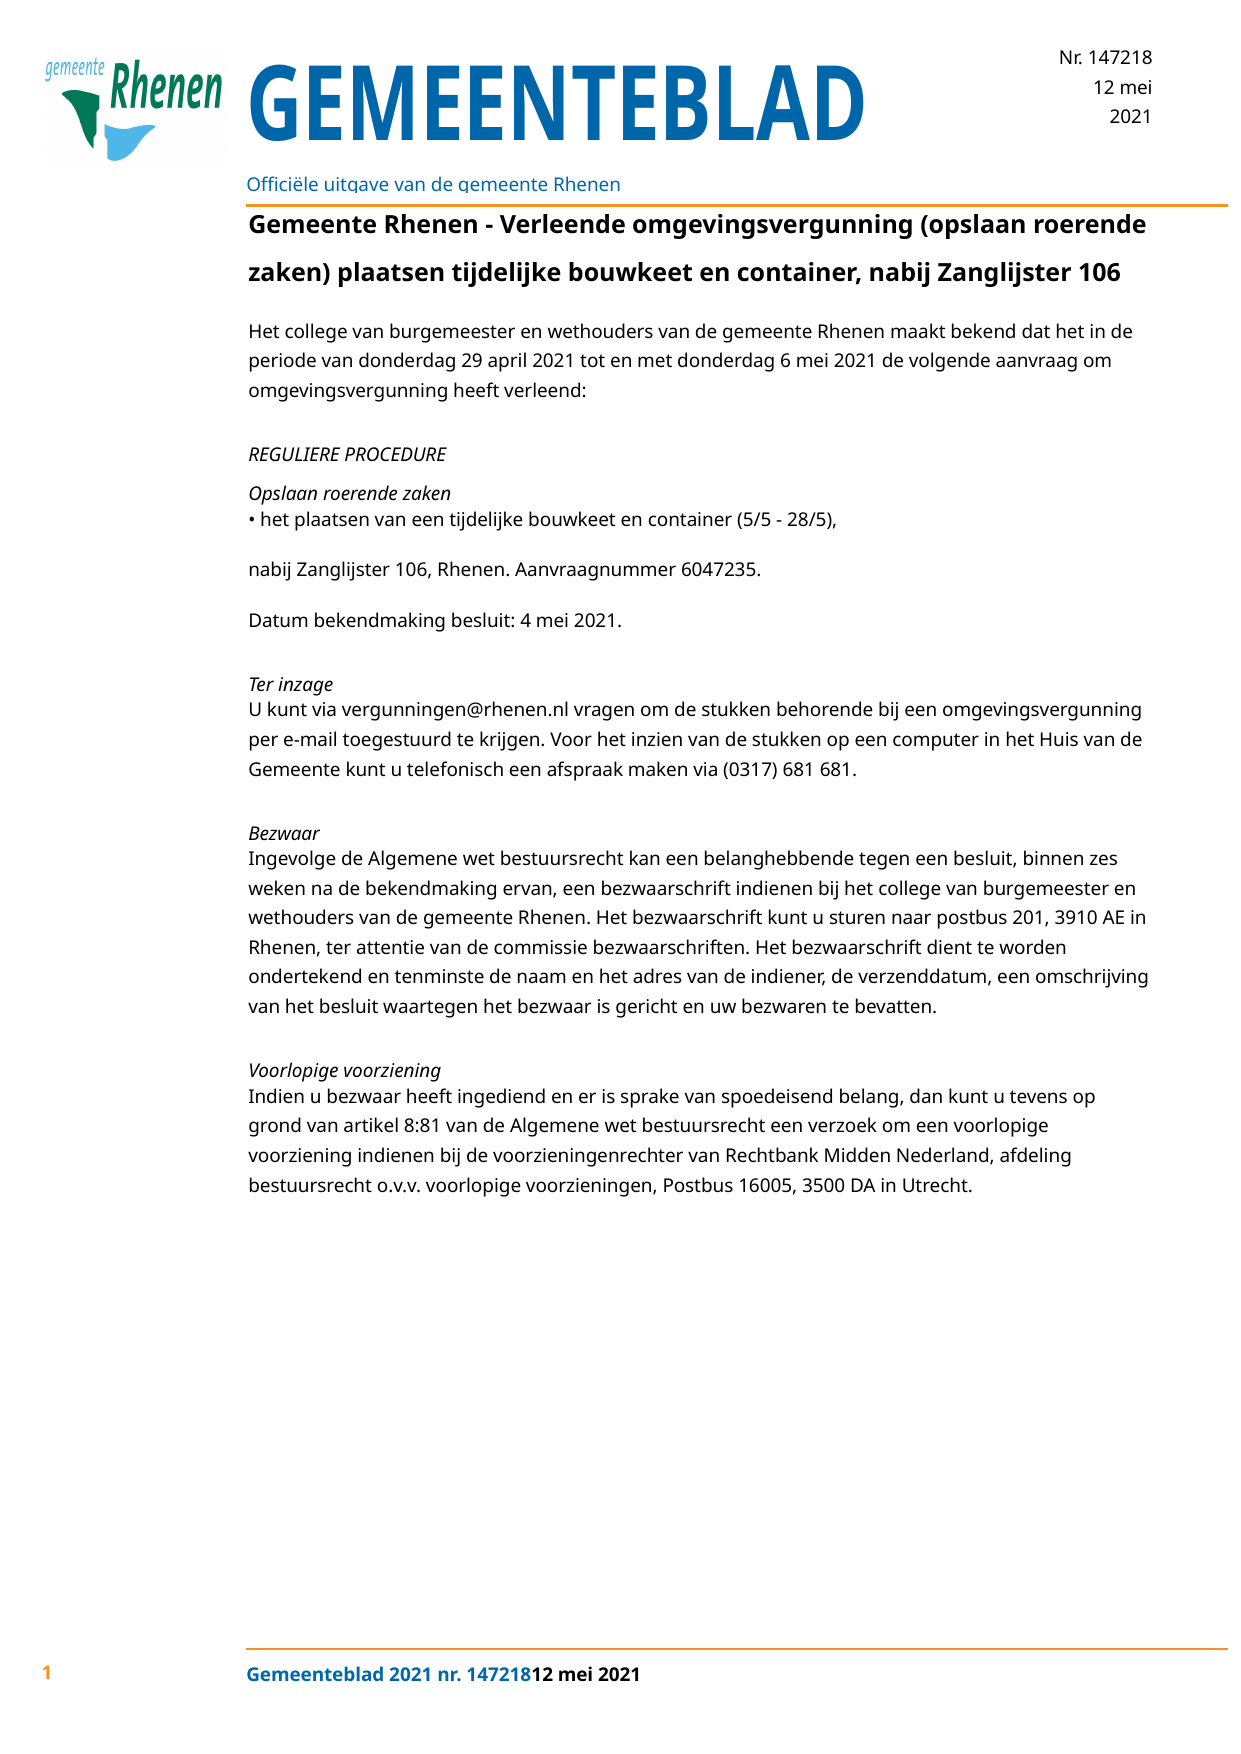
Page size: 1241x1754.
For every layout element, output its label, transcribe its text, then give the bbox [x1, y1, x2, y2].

text REGULIERE PROCEDURE [248, 441, 1152, 467]
text U kunt via vergunningen@rhenen.nl vragen om de stukken behorende bij een omgevingsvergunning per e-mail toegestuurd te krijgen. Voor het inzien van de stukken op een computer in het Huis van de Gemeente kunt u telefonisch een afspraak maken via (0317) 681 681. [248, 697, 1152, 781]
text nabij Zanglijster 106, Rhenen. Aanvraagnummer 6047235. [248, 556, 1152, 582]
text Datum bekendmaking besluit: 4 mei 2021. [248, 607, 1152, 633]
text Voorlopige voorziening [248, 1057, 1152, 1083]
text Ter inzage [248, 671, 1152, 697]
text Ingevolge de Algemene wet bestuursrecht kan een belanghebbende tegen een besluit, binnen zes weken na de bekendmaking ervan, een bezwaarschrift indienen bij het college van burgemeester en wethouders van de gemeente Rhenen. Het bezwaarschrift kunt u sturen naar postbus 201, 3910 AE in Rhenen, ter attentie van de commissie bezwaarschriften. Het bezwaarschrift dient te worden ondertekend en tenminste de naam en het adres van de indiener, de verzenddatum, een omschrijving van het besluit waartegen het bezwaar is gericht en uw bezwaren te bevatten. [248, 845, 1152, 1019]
text Opslaan roerende zaken [248, 480, 1152, 506]
picture [41, 47, 231, 172]
text Gemeente Rhenen - Verleende omgevingsvergunning (opslaan roerende zaken) plaatsen tijdelijke bouwkeet en container, nabij Zanglijster 106 [248, 207, 1152, 288]
text Het college van burgemeester en wethouders van de gemeente Rhenen maakt bekend dat het in de periode van donderdag 29 april 2021 tot en met donderdag 6 mei 2021 de volgende aanvraag om omgevingsvergunning heeft verleend: [248, 318, 1152, 403]
text • het plaatsen van een tijdelijke bouwkeet en container (5/5 - 28/5), [248, 506, 1152, 532]
text Indien u bezwaar heeft ingediend en er is sprake van spoedeisend belang, dan kunt u tevens op grond van artikel 8:81 van de Algemene wet bestuursrecht een verzoek om een voorlopige voorziening indienen bij de voorzieningenrechter van Rechtbank Midden Nederland, afdeling bestuursrecht o.v.v. voorlopige voorzieningen, Postbus 16005, 3500 DA in Utrecht. [248, 1083, 1152, 1197]
text Bezwaar [248, 820, 1152, 845]
